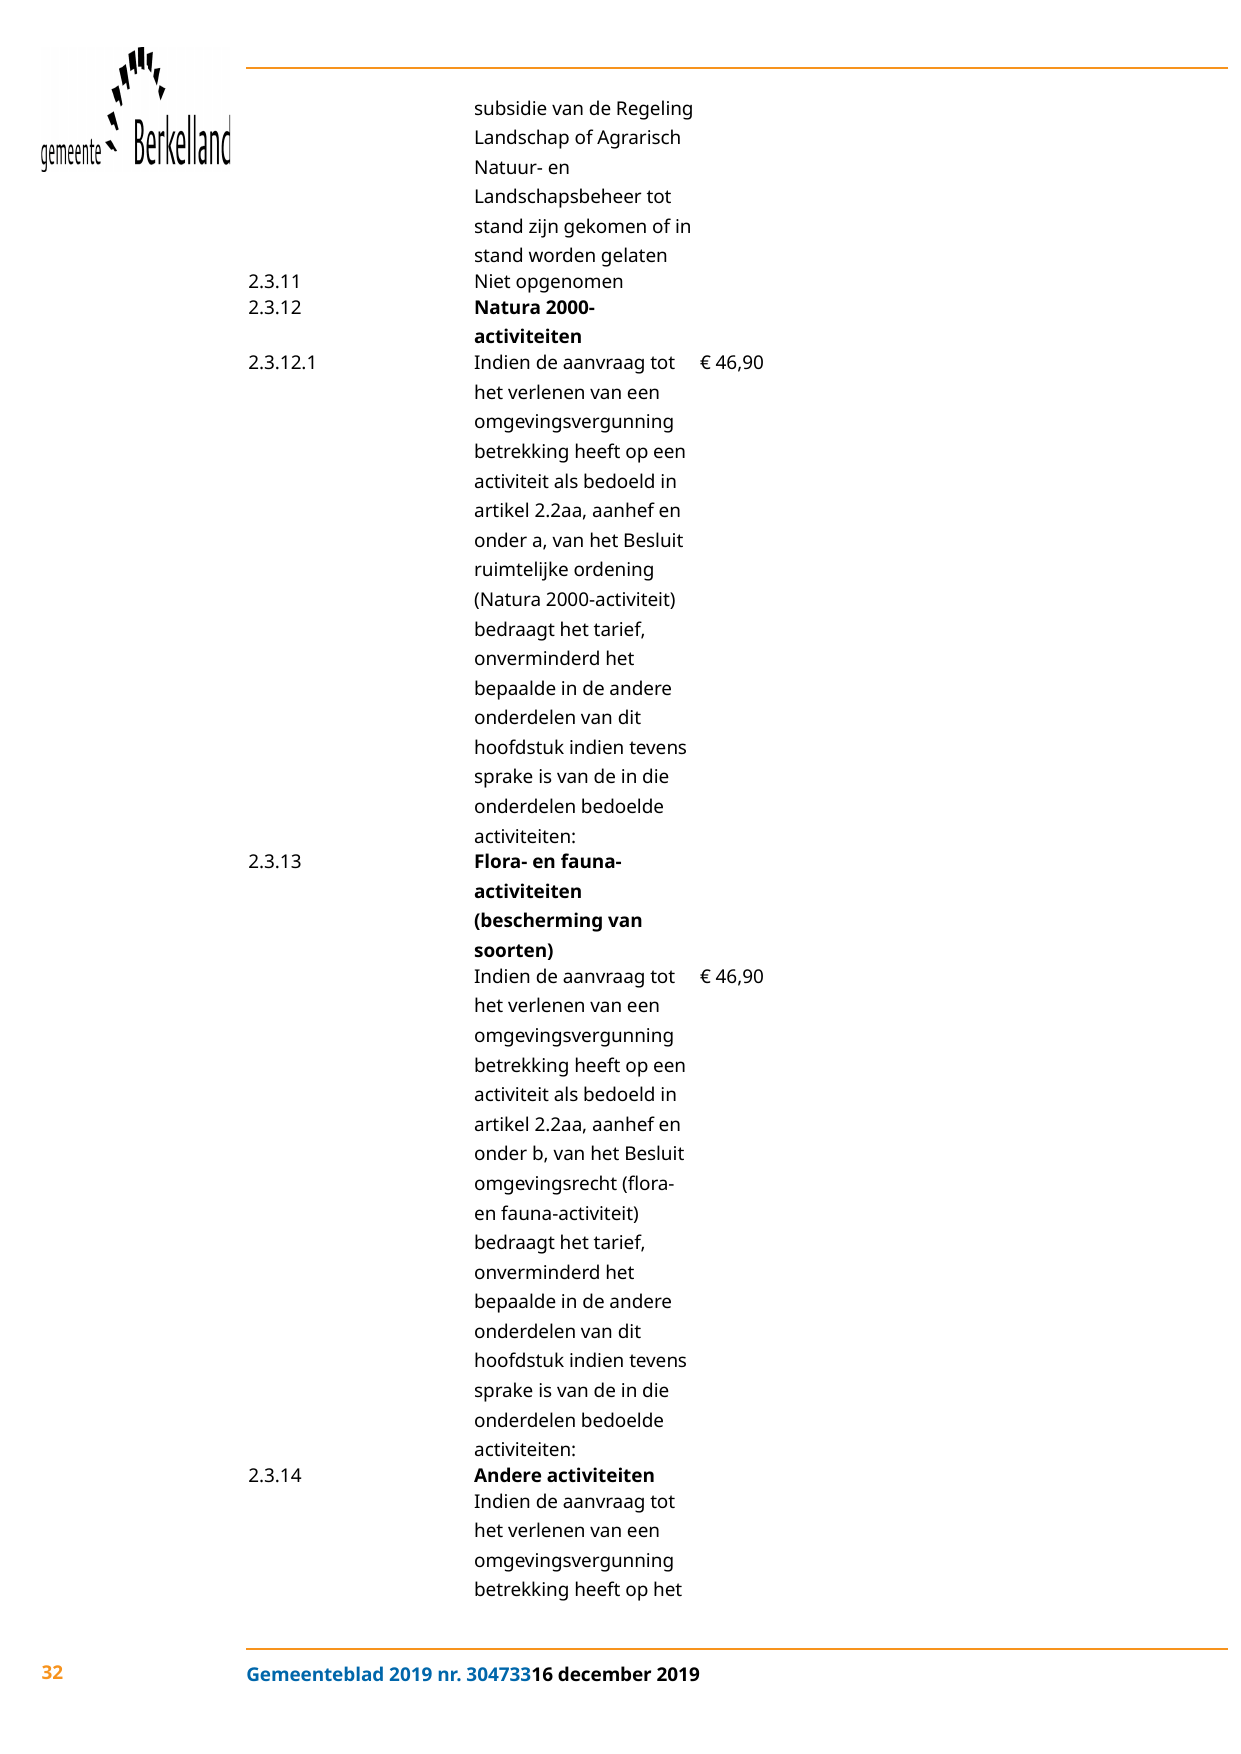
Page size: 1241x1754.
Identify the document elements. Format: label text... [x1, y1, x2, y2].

table_cell 2.3.12 [248, 294, 474, 349]
table_cell 2.3.12.1 [248, 350, 474, 848]
table_cell [700, 1462, 926, 1488]
table_cell Natura 2000-activiteiten [474, 294, 700, 349]
picture [41, 47, 231, 172]
table_cell Andere activiteiten [474, 1462, 700, 1488]
table_cell 2.3.14 [248, 1462, 474, 1602]
table_cell Flora- en fauna-activiteiten (bescherming van soorten) [474, 849, 700, 963]
table_cell [248, 95, 474, 268]
table_cell subsidie van de Regeling Landschap of Agrarisch Natuur- en Landschapsbeheer tot stand zijn gekomen of in stand worden gelaten [474, 95, 700, 268]
table_cell [700, 95, 926, 268]
table_cell Indien de aanvraag tot het verlenen van een omgevingsvergunning betrekking heeft op een activiteit als bedoeld in artikel 2.2aa, aanhef en onder b, van het Besluit omgevingsrecht (flora- en fauna-activiteit) bedraagt het tarief, onverminderd het bepaalde in de andere onderdelen van dit hoofdstuk indien tevens sprake is van de in die onderdelen bedoelde activiteiten: [474, 963, 700, 1462]
table_cell Indien de aanvraag tot het verlenen van een omgevingsvergunning betrekking heeft op het [474, 1488, 700, 1602]
table_cell € 46,90 [700, 963, 926, 1462]
table_cell [700, 1488, 926, 1602]
table_cell [700, 294, 926, 349]
table_cell 2.3.13 [248, 849, 474, 1462]
table_cell [700, 269, 926, 294]
table_cell Niet opgenomen [474, 269, 700, 294]
table_cell [700, 849, 926, 963]
table_cell Indien de aanvraag tot het verlenen van een omgevingsvergunning betrekking heeft op een activiteit als bedoeld in artikel 2.2aa, aanhef en onder a, van het Besluit ruimtelijke ordening (Natura 2000-activiteit) bedraagt het tarief, onverminderd het bepaalde in de andere onderdelen van dit hoofdstuk indien tevens sprake is van de in die onderdelen bedoelde activiteiten: [474, 350, 700, 848]
table_cell € 46,90 [700, 350, 926, 848]
table_cell 2.3.11 [248, 269, 474, 294]
